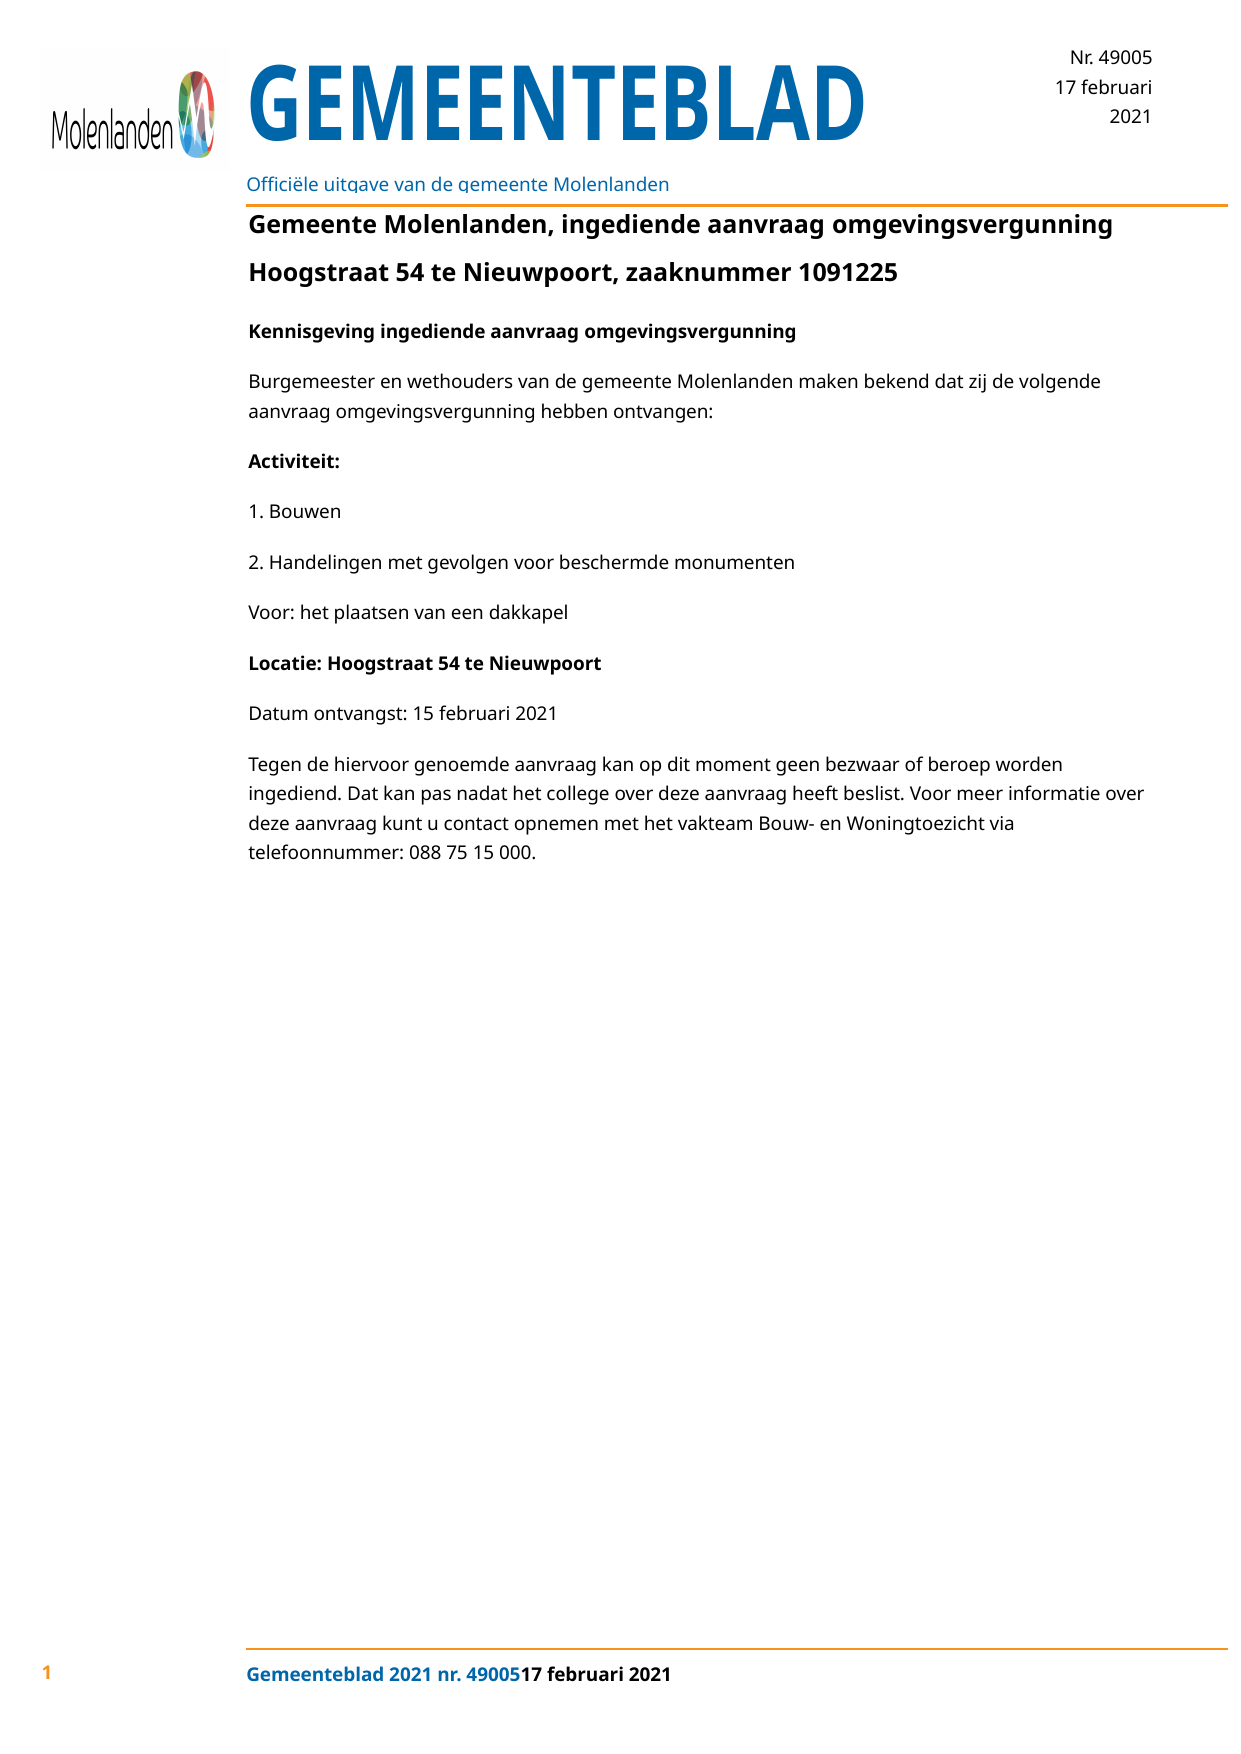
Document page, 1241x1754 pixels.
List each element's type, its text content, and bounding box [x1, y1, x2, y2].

text Locatie: Hoogstraat 54 te Nieuwpoort [248, 650, 1152, 676]
text Datum ontvangst: 15 februari 2021 [248, 700, 1152, 726]
text 1. Bouwen [248, 499, 1152, 524]
text 2. Handelingen met gevolgen voor beschermde monumenten [248, 549, 1152, 575]
text Tegen de hiervoor genoemde aanvraag kan op dit moment geen bezwaar of beroep worden ingediend. Dat kan pas nadat het college over deze aanvraag heeft beslist. Voor meer informatie over deze aanvraag kunt u contact opnemen met het vakteam Bouw- en Woningtoezicht via telefoonnummer: 088 75 15 000. [248, 751, 1152, 865]
text Kennisgeving ingediende aanvraag omgevingsvergunning [248, 318, 1152, 344]
text Burgemeester en wethouders van de gemeente Molenlanden maken bekend dat zij de volgende aanvraag omgevingsvergunning hebben ontvangen: [248, 368, 1152, 424]
text Voor: het plaatsen van een dakkapel [248, 599, 1152, 625]
text Gemeente Molenlanden, ingediende aanvraag omgevingsvergunning Hoogstraat 54 te Nieuwpoort, zaaknummer 1091225 [248, 207, 1152, 288]
picture [41, 47, 231, 172]
text Activiteit: [248, 448, 1152, 474]
